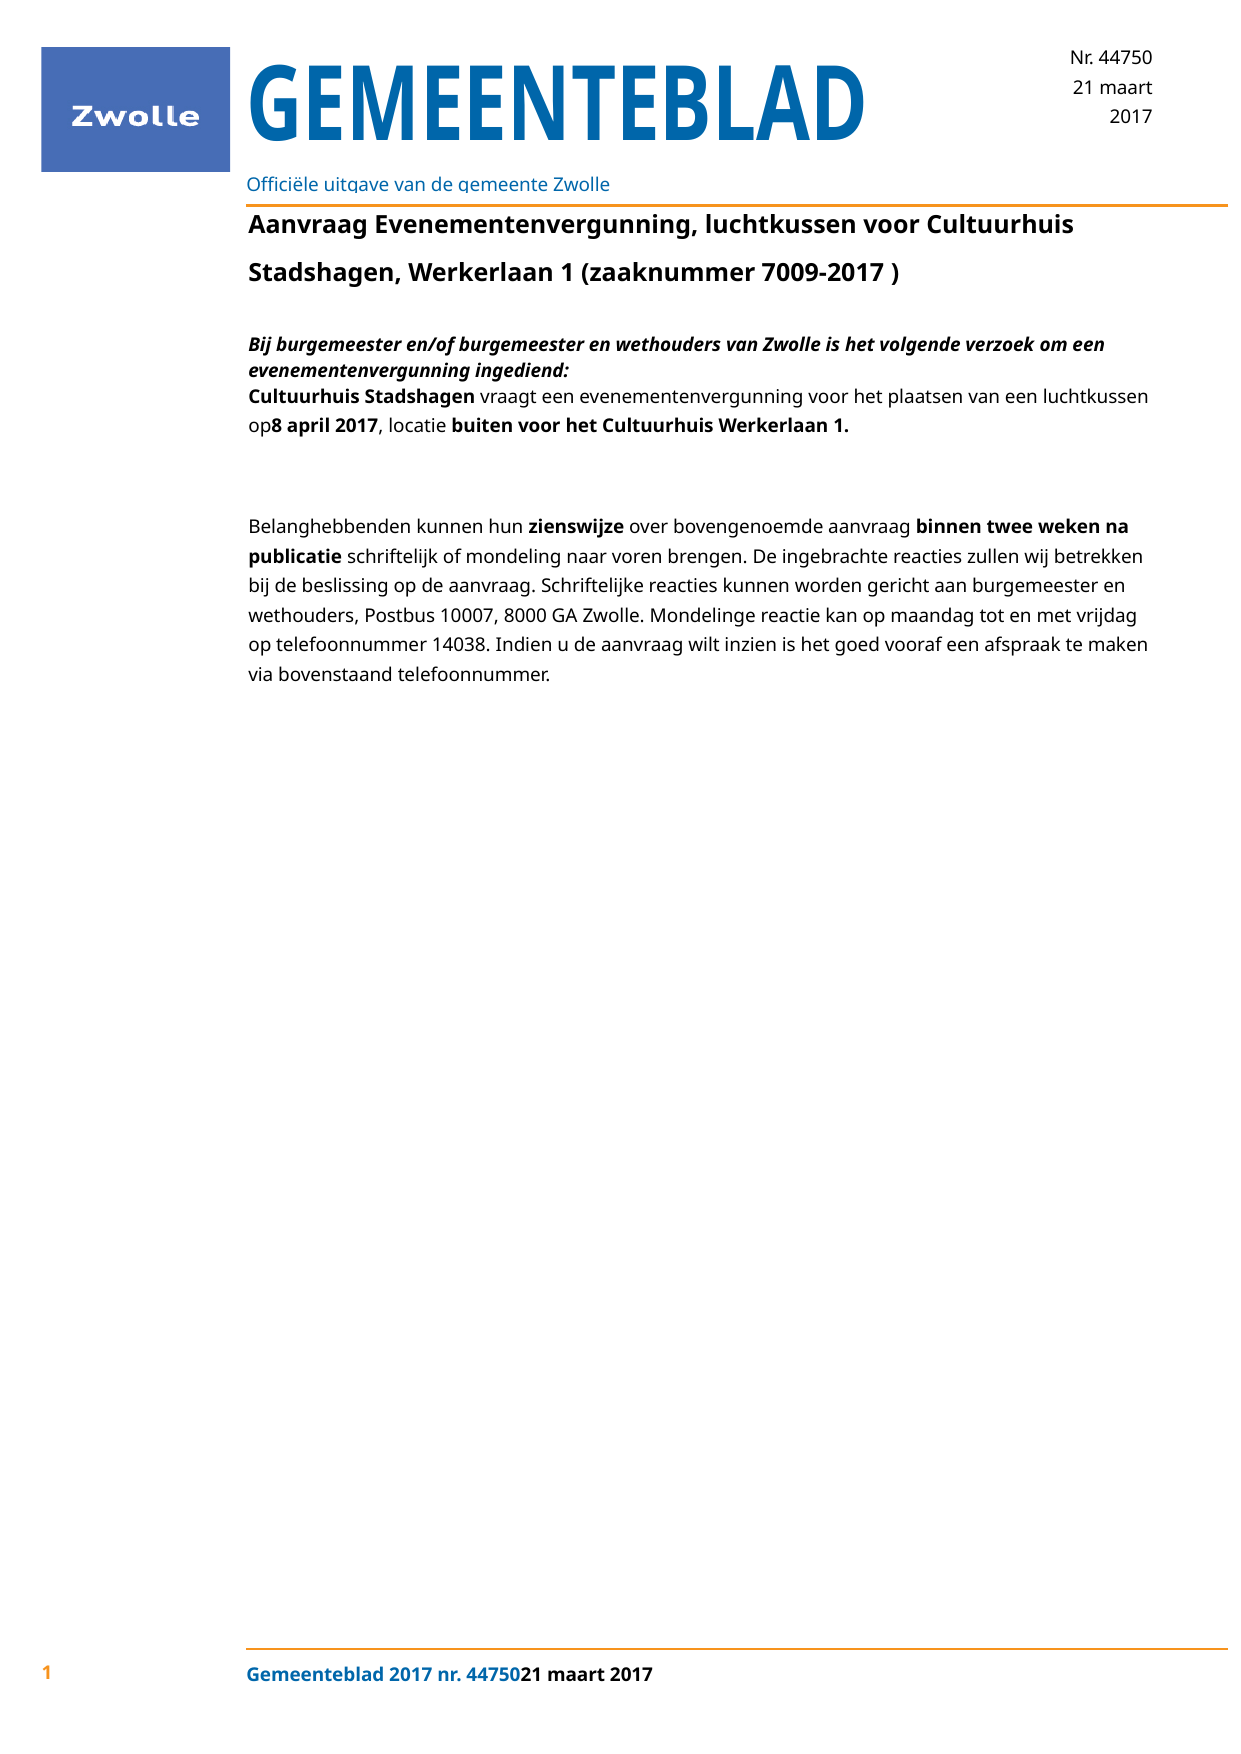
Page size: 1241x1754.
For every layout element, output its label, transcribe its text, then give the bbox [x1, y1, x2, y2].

text Cultuurhuis Stadshagen vraagt een evenementenvergunning voor het plaatsen van een luchtkussen op8 april 2017, locatie buiten voor het Cultuurhuis Werkerlaan 1. [248, 383, 1152, 438]
picture [41, 47, 231, 172]
text Bij burgemeester en/of burgemeester en wethouders van Zwolle is het volgende verzoek om een evenementenvergunning ingediend: [248, 331, 1152, 383]
text Aanvraag Evenementenvergunning, luchtkussen voor Cultuurhuis Stadshagen, Werkerlaan 1 (zaaknummer 7009-2017 ) [248, 207, 1152, 288]
text Belanghebbenden kunnen hun zienswijze over bovengenoemde aanvraag binnen twee weken na publicatie schriftelijk of mondeling naar voren brengen. De ingebrachte reacties zullen wij betrekken bij de beslissing op de aanvraag. Schriftelijke reacties kunnen worden gericht aan burgemeester en wethouders, Postbus 10007, 8000 GA Zwolle. Mondelinge reactie kan op maandag tot en met vrijdag op telefoonnummer 14038. Indien u de aanvraag wilt inzien is het goed vooraf een afspraak te maken via bovenstaand telefoonnummer. [248, 513, 1152, 687]
